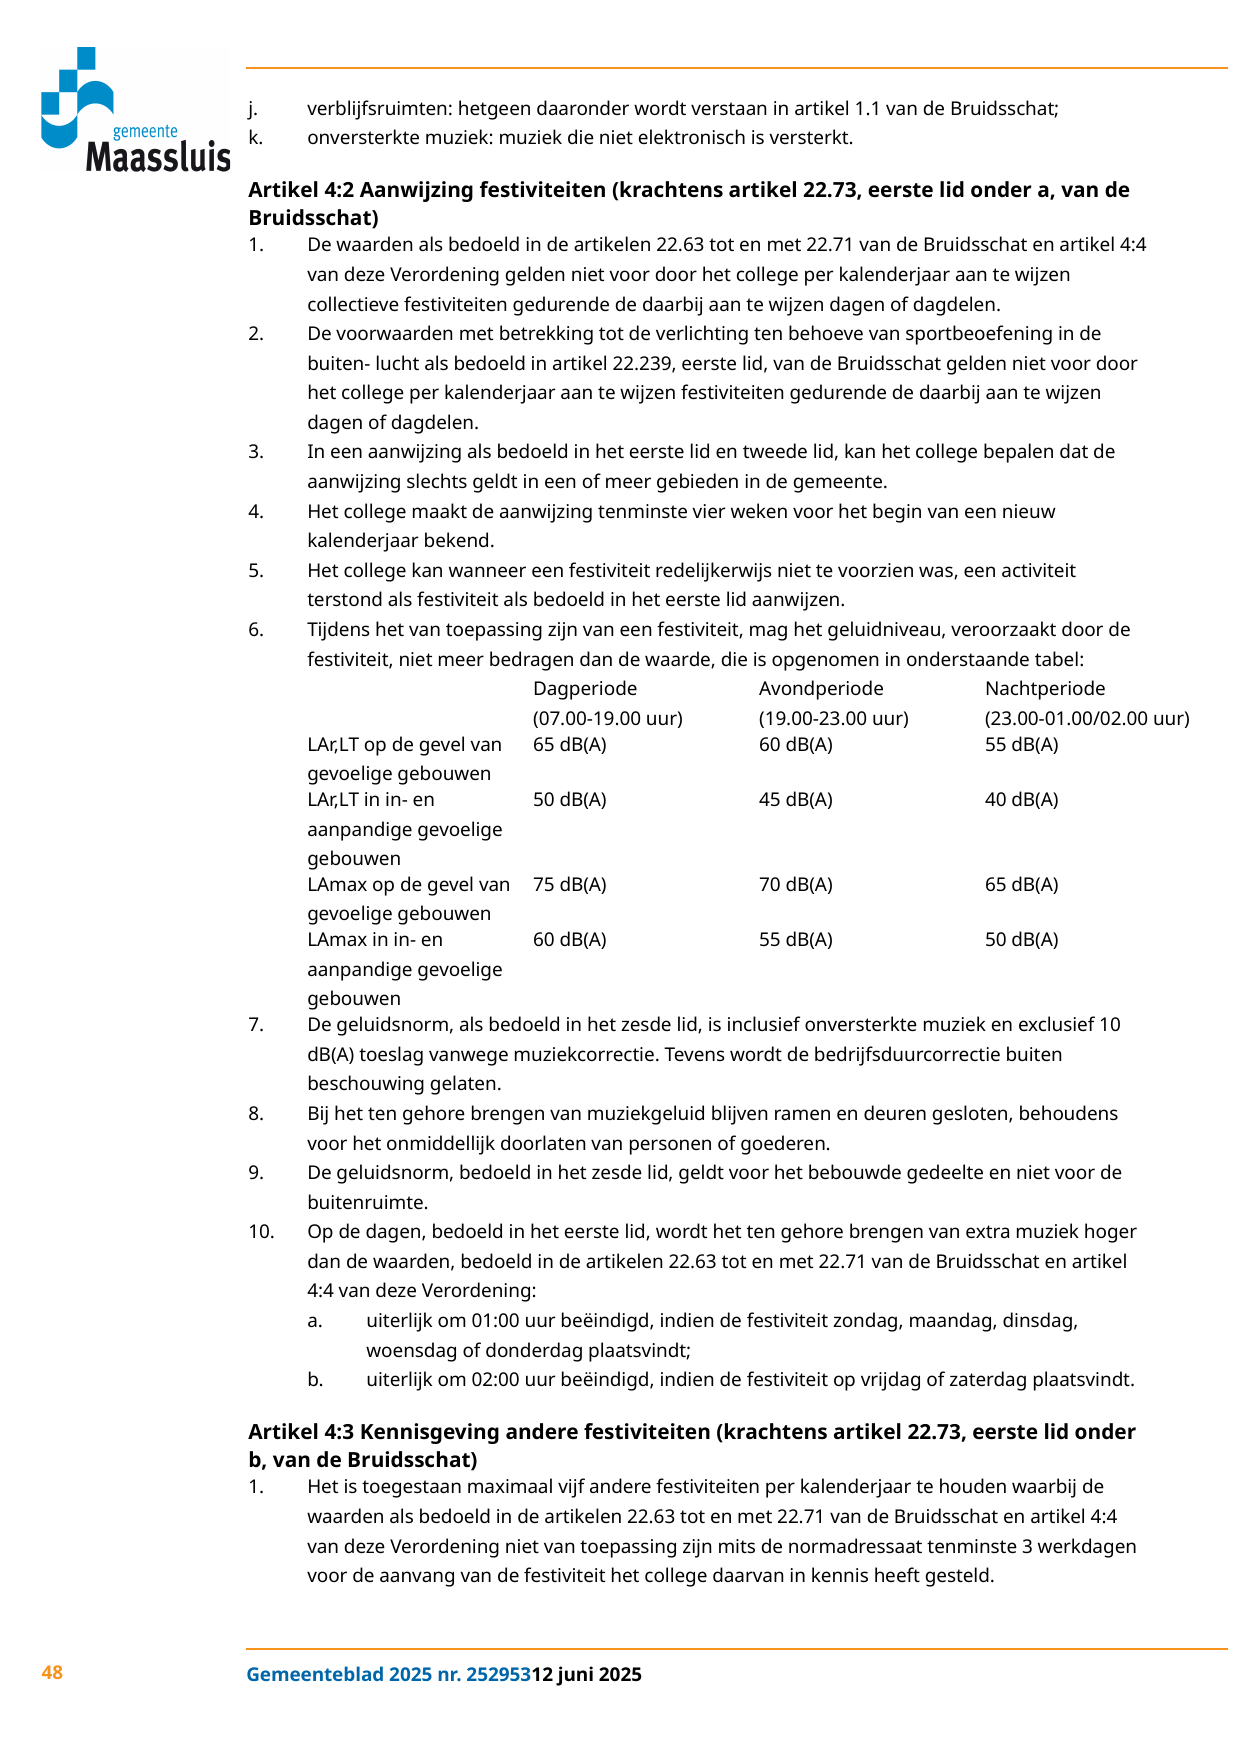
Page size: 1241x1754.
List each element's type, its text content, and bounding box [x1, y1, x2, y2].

list De geluidsnorm, bedoeld in het zesde lid, geldt voor het bebouwde gedeelte en niet voor de buitenruimte. [248, 1159, 1152, 1214]
table_cell 65 dB(A) [985, 871, 1211, 926]
list In een aanwijzing als bedoeld in het eerste lid en tweede lid, kan het college bepalen dat de aanwijzing slechts geldt in een of meer gebieden in de gemeente. [248, 439, 1152, 494]
table_cell 70 dB(A) [759, 871, 985, 926]
table_cell 60 dB(A) [533, 926, 759, 1011]
table_cell 75 dB(A) [533, 871, 759, 926]
table_header Dagperiode (07.00-19.00 uur) [533, 676, 759, 731]
list De geluidsnorm, als bedoeld in het zesde lid, is inclusief onversterkte muziek en exclusief 10 dB(A) toeslag vanwege muziekcorrectie. Tevens wordt de bedrijfsduurcorrectie buiten beschouwing gelaten. [248, 1011, 1152, 1096]
table_cell 60 dB(A) [759, 731, 985, 786]
list Op de dagen, bedoeld in het eerste lid, wordt het ten gehore brengen van extra muziek hoger dan de waarden, bedoeld in de artikelen 22.63 tot en met 22.71 van de Bruidsschat en artikel 4:4 van deze Verordening: [248, 1218, 1152, 1303]
list Het is toegestaan maximaal vijf andere festiviteiten per kalenderjaar te houden waarbij de waarden als bedoeld in de artikelen 22.63 tot en met 22.71 van de Bruidsschat en artikel 4:4 van deze Verordening niet van toepassing zijn mits de normadressaat tenminste 3 werkdagen voor de aanvang van de festiviteit het college daarvan in kennis heeft gesteld. [248, 1474, 1152, 1588]
table_header Avondperiode (19.00-23.00 uur) [759, 676, 985, 731]
list De waarden als bedoeld in de artikelen 22.63 tot en met 22.71 van de Bruidsschat en artikel 4:4 van deze Verordening gelden niet voor door het college per kalenderjaar aan te wijzen collectieve festiviteiten gedurende de daarbij aan te wijzen dagen of dagdelen. [248, 232, 1152, 317]
table_cell LAr,LT op de gevel van gevoelige gebouwen [307, 731, 533, 786]
text Artikel 4:3 Kennisgeving andere festiviteiten (krachtens artikel 22.73, eerste lid onder b, van de Bruidsschat) [248, 1417, 1152, 1474]
table_header [307, 676, 533, 731]
table_header Nachtperiode (23.00-01.00/02.00 uur) [985, 676, 1211, 731]
table_cell 55 dB(A) [759, 926, 985, 1011]
table_cell 65 dB(A) [533, 731, 759, 786]
list uiterlijk om 02:00 uur beëindigd, indien de festiviteit op vrijdag of zaterdag plaatsvindt. [307, 1366, 1152, 1392]
table_cell LAmax in in- en aanpandige gevoelige gebouwen [307, 926, 533, 1011]
table_cell 45 dB(A) [759, 786, 985, 871]
table_cell 55 dB(A) [985, 731, 1211, 786]
table_cell LAr,LT in in- en aanpandige gevoelige gebouwen [307, 786, 533, 871]
table_cell 40 dB(A) [985, 786, 1211, 871]
text Artikel 4:2 Aanwijzing festiviteiten (krachtens artikel 22.73, eerste lid onder a, van de Bruidsschat) [248, 175, 1152, 232]
table_cell 50 dB(A) [533, 786, 759, 871]
list Het college kan wanneer een festiviteit redelijkerwijs niet te voorzien was, een activiteit terstond als festiviteit als bedoeld in het eerste lid aanwijzen. [248, 557, 1152, 612]
list uiterlijk om 01:00 uur beëindigd, indien de festiviteit zondag, maandag, dinsdag, woensdag of donderdag plaatsvindt; [307, 1307, 1152, 1362]
table_cell 50 dB(A) [985, 926, 1211, 1011]
list Tijdens het van toepassing zijn van een festiviteit, mag het geluidniveau, veroorzaakt door de festiviteit, niet meer bedragen dan de waarde, die is opgenomen in onderstaande tabel: [248, 616, 1152, 672]
list verblijfsruimten: hetgeen daaronder wordt verstaan in artikel 1.1 van de Bruidsschat; [248, 95, 1152, 121]
list onversterkte muziek: muziek die niet elektronisch is versterkt. [248, 124, 1152, 150]
list De voorwaarden met betrekking tot de verlichting ten behoeve van sportbeoefening in de buiten- lucht als bedoeld in artikel 22.239, eerste lid, van de Bruidsschat gelden niet voor door het college per kalenderjaar aan te wijzen festiviteiten gedurende de daarbij aan te wijzen dagen of dagdelen. [248, 320, 1152, 435]
list Het college maakt de aanwijzing tenminste vier weken voor het begin van een nieuw kalenderjaar bekend. [248, 498, 1152, 553]
list Bij het ten gehore brengen van muziekgeluid blijven ramen en deuren gesloten, behoudens voor het onmiddellijk doorlaten van personen of goederen. [248, 1100, 1152, 1155]
picture [41, 47, 77, 92]
table_cell LAmax op de gevel van gevoelige gebouwen [307, 871, 533, 926]
picture [41, 47, 231, 172]
